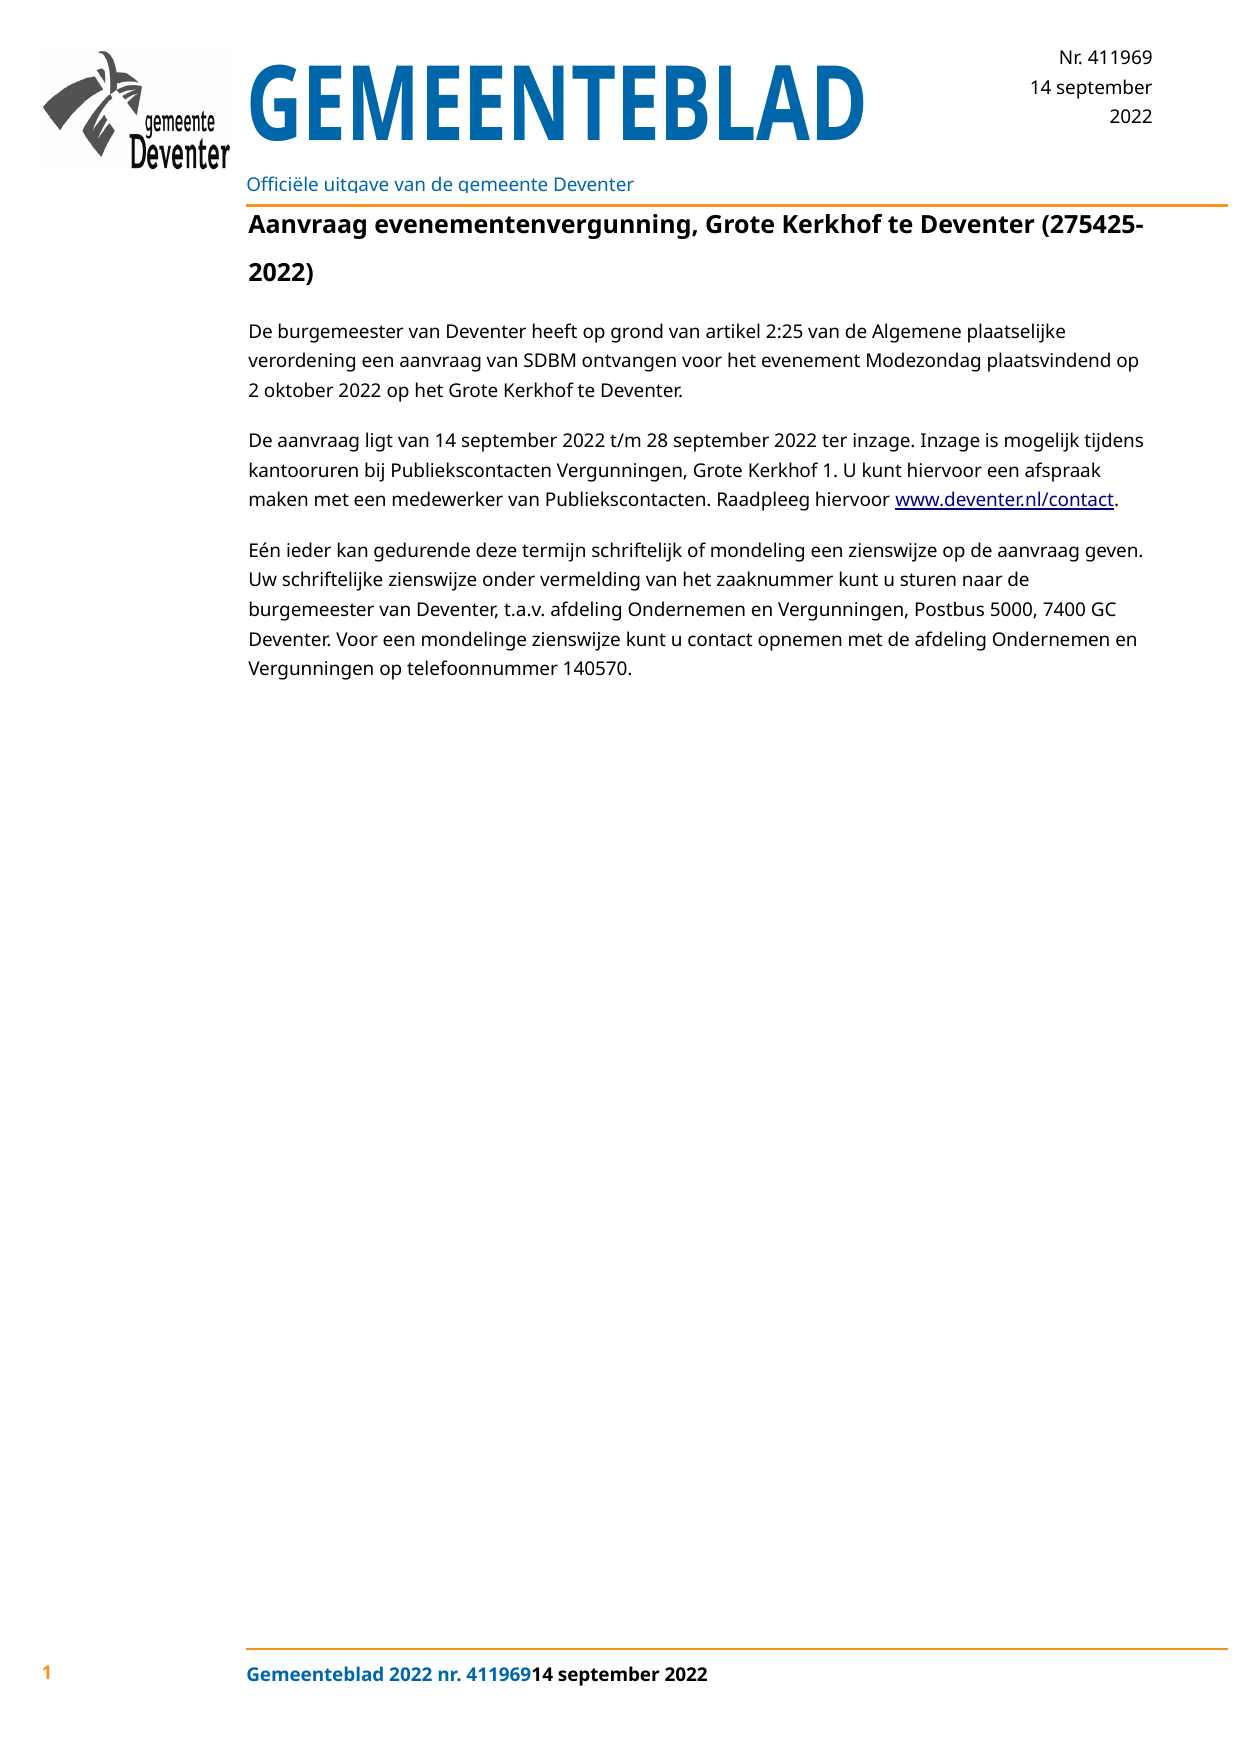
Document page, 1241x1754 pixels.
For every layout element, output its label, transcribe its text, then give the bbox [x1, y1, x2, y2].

picture [41, 47, 231, 172]
text De burgemeester van Deventer heeft op grond van artikel 2:25 van de Algemene plaatselijke verordening een aanvraag van SDBM ontvangen voor het evenement Modezondag plaatsvindend op 2 oktober 2022 op het Grote Kerkhof te Deventer. [248, 318, 1152, 403]
text De aanvraag ligt van 14 september 2022 t/m 28 september 2022 ter inzage. Inzage is mogelijk tijdens kantooruren bij Publiekscontacten Vergunningen, Grote Kerkhof 1. U kunt hiervoor een afspraak maken met een medewerker van Publiekscontacten. Raadpleeg hiervoor www.deventer.nl/contact. [248, 427, 1152, 512]
text Eén ieder kan gedurende deze termijn schriftelijk of mondeling een zienswijze op de aanvraag geven. Uw schriftelijke zienswijze onder vermelding van het zaaknummer kunt u sturen naar de burgemeester van Deventer, t.a.v. afdeling Ondernemen en Vergunningen, Postbus 5000, 7400 GC Deventer. Voor een mondelinge zienswijze kunt u contact opnemen met de afdeling Ondernemen en Vergunningen op telefoonnummer 140570. [248, 537, 1152, 681]
text Aanvraag evenementenvergunning, Grote Kerkhof te Deventer (275425-2022) [248, 207, 1152, 288]
